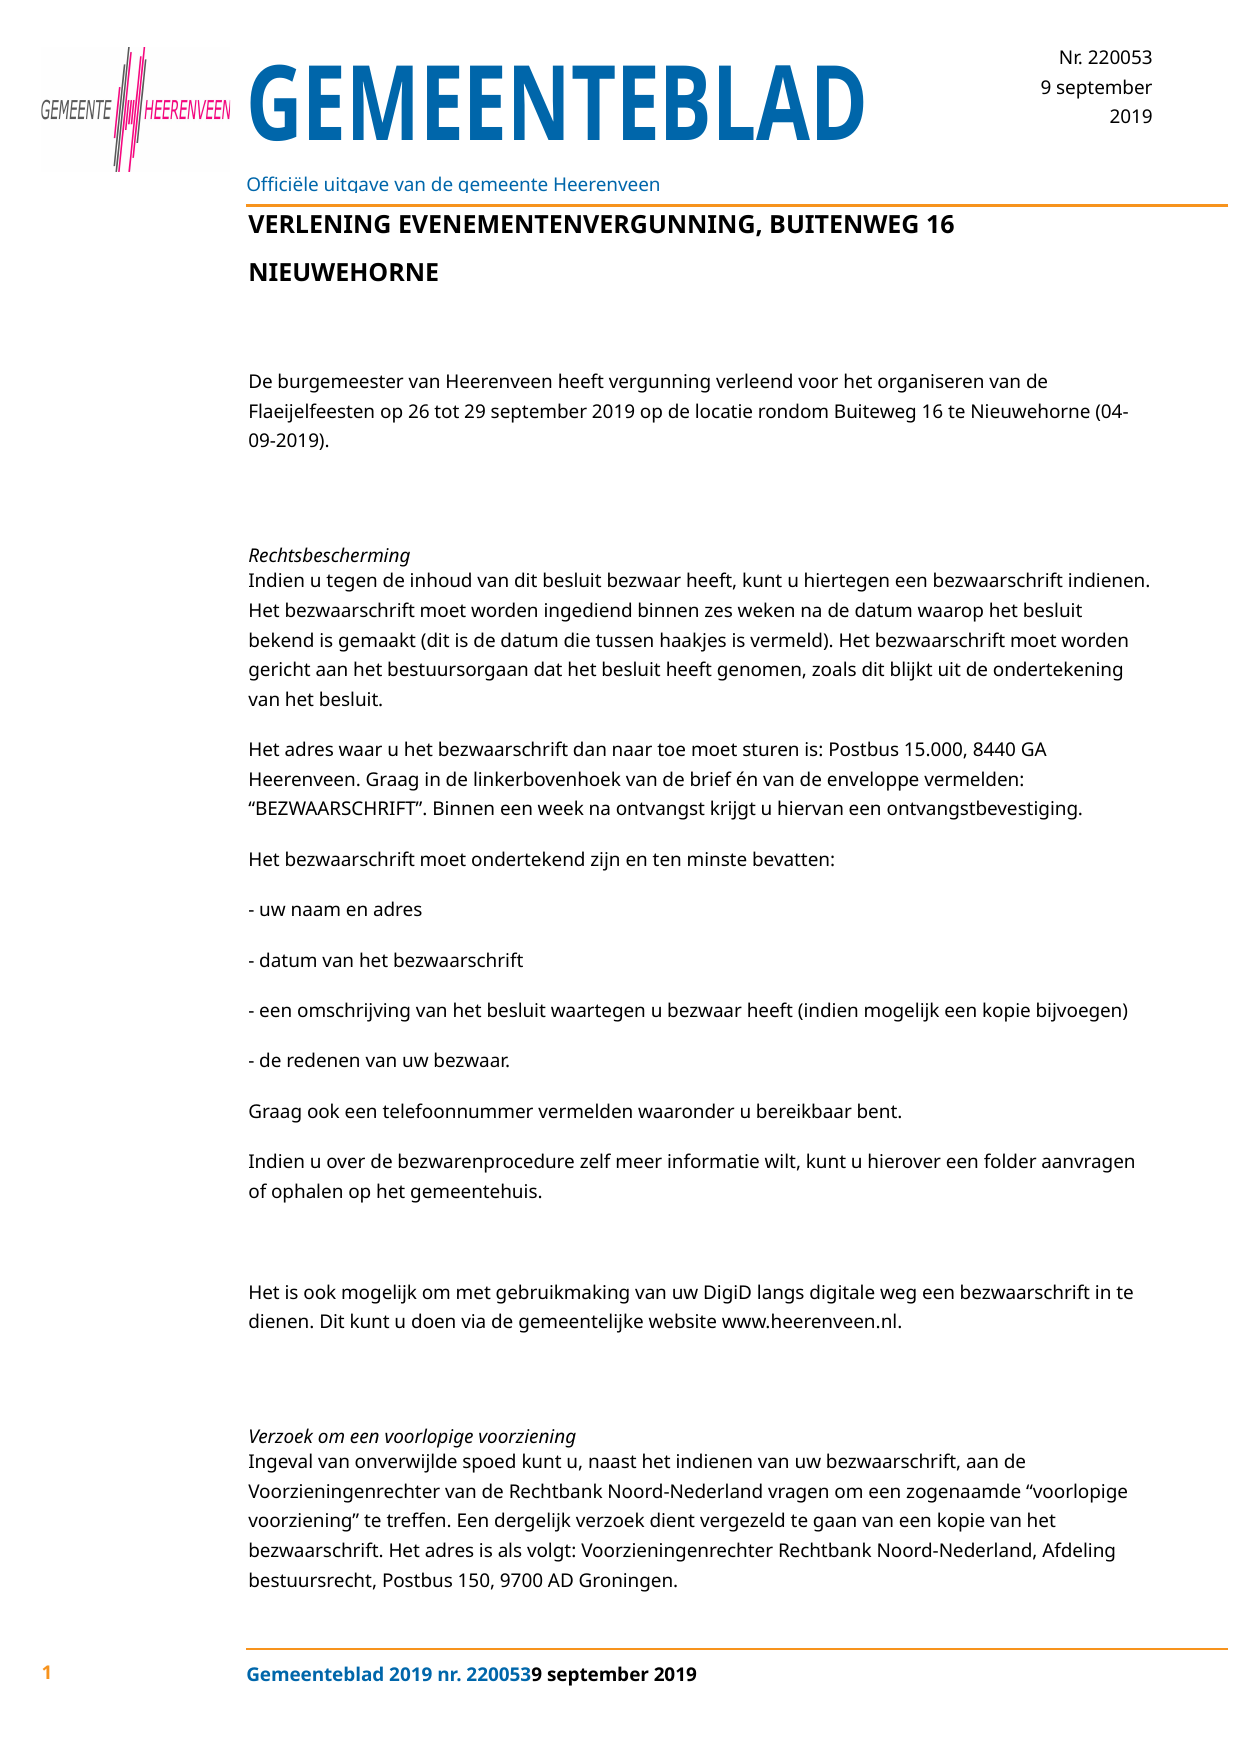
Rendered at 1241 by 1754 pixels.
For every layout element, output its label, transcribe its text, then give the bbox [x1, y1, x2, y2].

text Ingeval van onverwijlde spoed kunt u, naast het indienen van uw bezwaarschrift, aan de Voorzieningenrechter van de Rechtbank Noord-Nederland vragen om een zogenaamde “voorlopige voorziening” te treffen. Een dergelijk verzoek dient vergezeld te gaan van een kopie van het bezwaarschrift. Het adres is als volgt: Voorzieningenrechter Rechtbank Noord-Nederland, Afdeling bestuursrecht, Postbus 150, 9700 AD Groningen. [248, 1448, 1152, 1593]
text Indien u over de bezwarenprocedure zelf meer informatie wilt, kunt u hierover een folder aanvragen of ophalen op het gemeentehuis. [248, 1148, 1152, 1204]
text Graag ook een telefoonnummer vermelden waaronder u bereikbaar bent. [248, 1098, 1152, 1124]
picture [41, 47, 231, 172]
text Het bezwaarschrift moet ondertekend zijn en ten minste bevatten: [248, 846, 1152, 872]
text Het adres waar u het bezwaarschrift dan naar toe moet sturen is: Postbus 15.000, 8440 GA Heerenveen. Graag in de linkerbovenhoek van de brief én van de enveloppe vermelden: “BEZWAARSCHRIFT”. Binnen een week na ontvangst krijgt u hiervan een ontvangstbevestiging. [248, 736, 1152, 821]
text Het is ook mogelijk om met gebruikmaking van uw DigiD langs digitale weg een bezwaarschrift in te dienen. Dit kunt u doen via de gemeentelijke website www.heerenveen.nl. [248, 1279, 1152, 1334]
text Indien u tegen de inhoud van dit besluit bezwaar heeft, kunt u hiertegen een bezwaarschrift indienen. Het bezwaarschrift moet worden ingediend binnen zes weken na de datum waarop het besluit bekend is gemaakt (dit is de datum die tussen haakjes is vermeld). Het bezwaarschrift moet worden gericht aan het bestuursorgaan dat het besluit heeft genomen, zoals dit blijkt uit de ondertekening van het besluit. [248, 568, 1152, 712]
text De burgemeester van Heerenveen heeft vergunning verleend voor het organiseren van de Flaeijelfeesten op 26 tot 29 september 2019 op de locatie rondom Buiteweg 16 te Nieuwehorne (04-09-2019). [248, 368, 1152, 453]
text Rechtsbescherming [248, 542, 1152, 568]
text VERLENING EVENEMENTENVERGUNNING, BUITENWEG 16 NIEUWEHORNE [248, 207, 1152, 288]
text - datum van het bezwaarschrift [248, 947, 1152, 972]
text Verzoek om een voorlopige voorziening [248, 1423, 1152, 1448]
text - uw naam en adres [248, 896, 1152, 922]
text - de redenen van uw bezwaar. [248, 1048, 1152, 1073]
text - een omschrijving van het besluit waartegen u bezwaar heeft (indien mogelijk een kopie bijvoegen) [248, 997, 1152, 1023]
